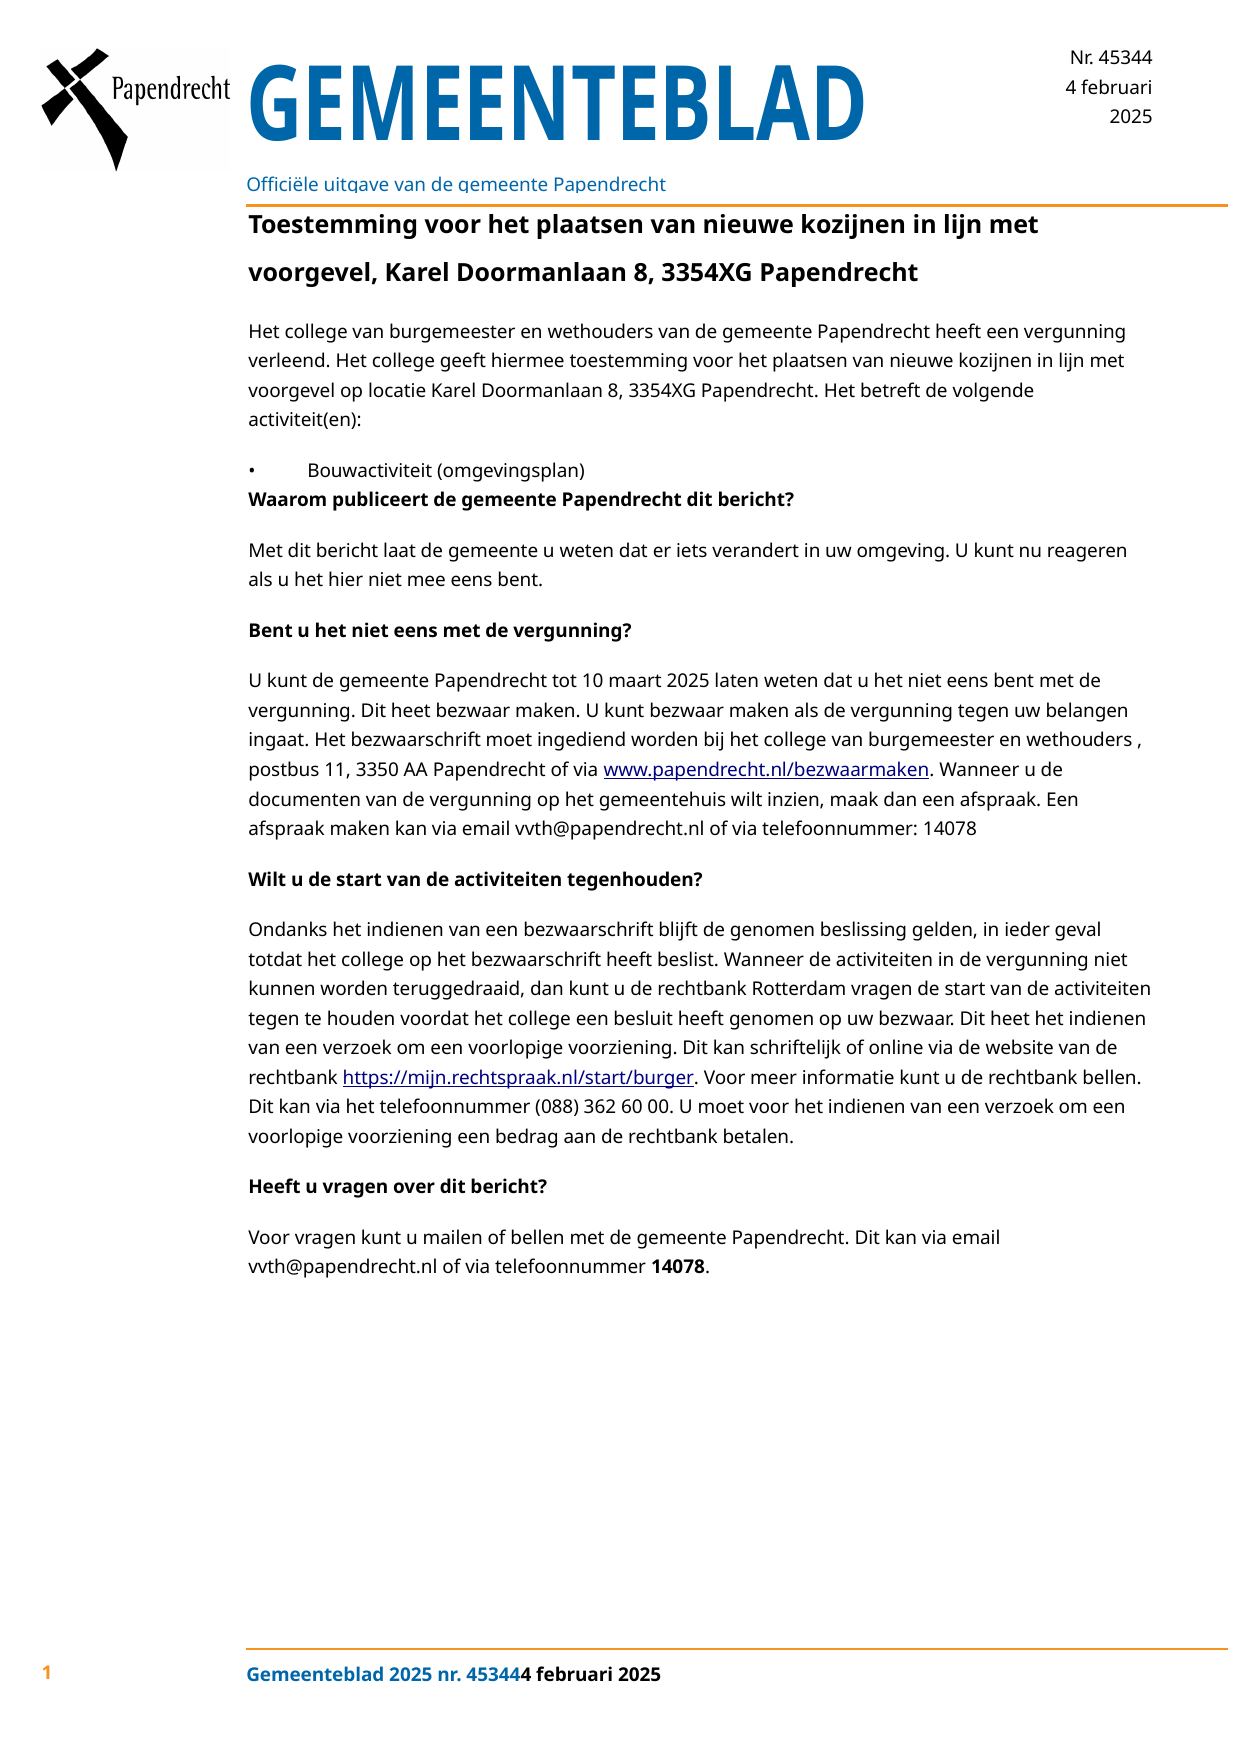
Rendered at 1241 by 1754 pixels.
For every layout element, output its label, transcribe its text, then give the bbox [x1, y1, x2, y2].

text Bent u het niet eens met de vergunning? [248, 617, 1152, 643]
text Toestemming voor het plaatsen van nieuwe kozijnen in lijn met voorgevel, Karel Doormanlaan 8, 3354XG Papendrecht [248, 207, 1152, 288]
text Met dit bericht laat de gemeente u weten dat er iets verandert in uw omgeving. U kunt nu reageren als u het hier niet mee eens bent. [248, 537, 1152, 592]
text Voor vragen kunt u mailen of bellen met de gemeente Papendrecht. Dit kan via email vvth@papendrecht.nl of via telefoonnummer 14078. [248, 1224, 1152, 1279]
text Het college van burgemeester en wethouders van de gemeente Papendrecht heeft een vergunning verleend. Het college geeft hiermee toestemming voor het plaatsen van nieuwe kozijnen in lijn met voorgevel op locatie Karel Doormanlaan 8, 3354XG Papendrecht. Het betreft de volgende activiteit(en): [248, 318, 1152, 432]
text Ondanks het indienen van een bezwaarschrift blijft de genomen beslissing gelden, in ieder geval totdat het college op het bezwaarschrift heeft beslist. Wanneer de activiteiten in de vergunning niet kunnen worden teruggedraaid, dan kunt u de rechtbank Rotterdam vragen de start van de activiteiten tegen te houden voordat het college een besluit heeft genomen op uw bezwaar. Dit heet het indienen van een verzoek om een voorlopige voorziening. Dit kan schriftelijk of online via de website van de rechtbank https://mijn.rechtspraak.nl/start/burger. Voor meer informatie kunt u de rechtbank bellen. Dit kan via het telefoonnummer (088) 362 60 00. U moet voor het indienen van een verzoek om een voorlopige voorziening een bedrag aan de rechtbank betalen. [248, 916, 1152, 1149]
text Waarom publiceert de gemeente Papendrecht dit bericht? [248, 487, 1152, 512]
list Bouwactiviteit (omgevingsplan) [248, 457, 1152, 483]
picture [41, 47, 231, 172]
text Heeft u vragen over dit bericht? [248, 1174, 1152, 1199]
text Wilt u de start van de activiteiten tegenhouden? [248, 866, 1152, 892]
text U kunt de gemeente Papendrecht tot 10 maart 2025 laten weten dat u het niet eens bent met de vergunning. Dit heet bezwaar maken. U kunt bezwaar maken als de vergunning tegen uw belangen ingaat. Het bezwaarschrift moet ingediend worden bij het college van burgemeester en wethouders , postbus 11, 3350 AA Papendrecht of via www.papendrecht.nl/bezwaarmaken. Wanneer u de documenten van de vergunning op het gemeentehuis wilt inzien, maak dan een afspraak. Een afspraak maken kan via email vvth@papendrecht.nl of via telefoonnummer: 14078 [248, 667, 1152, 841]
